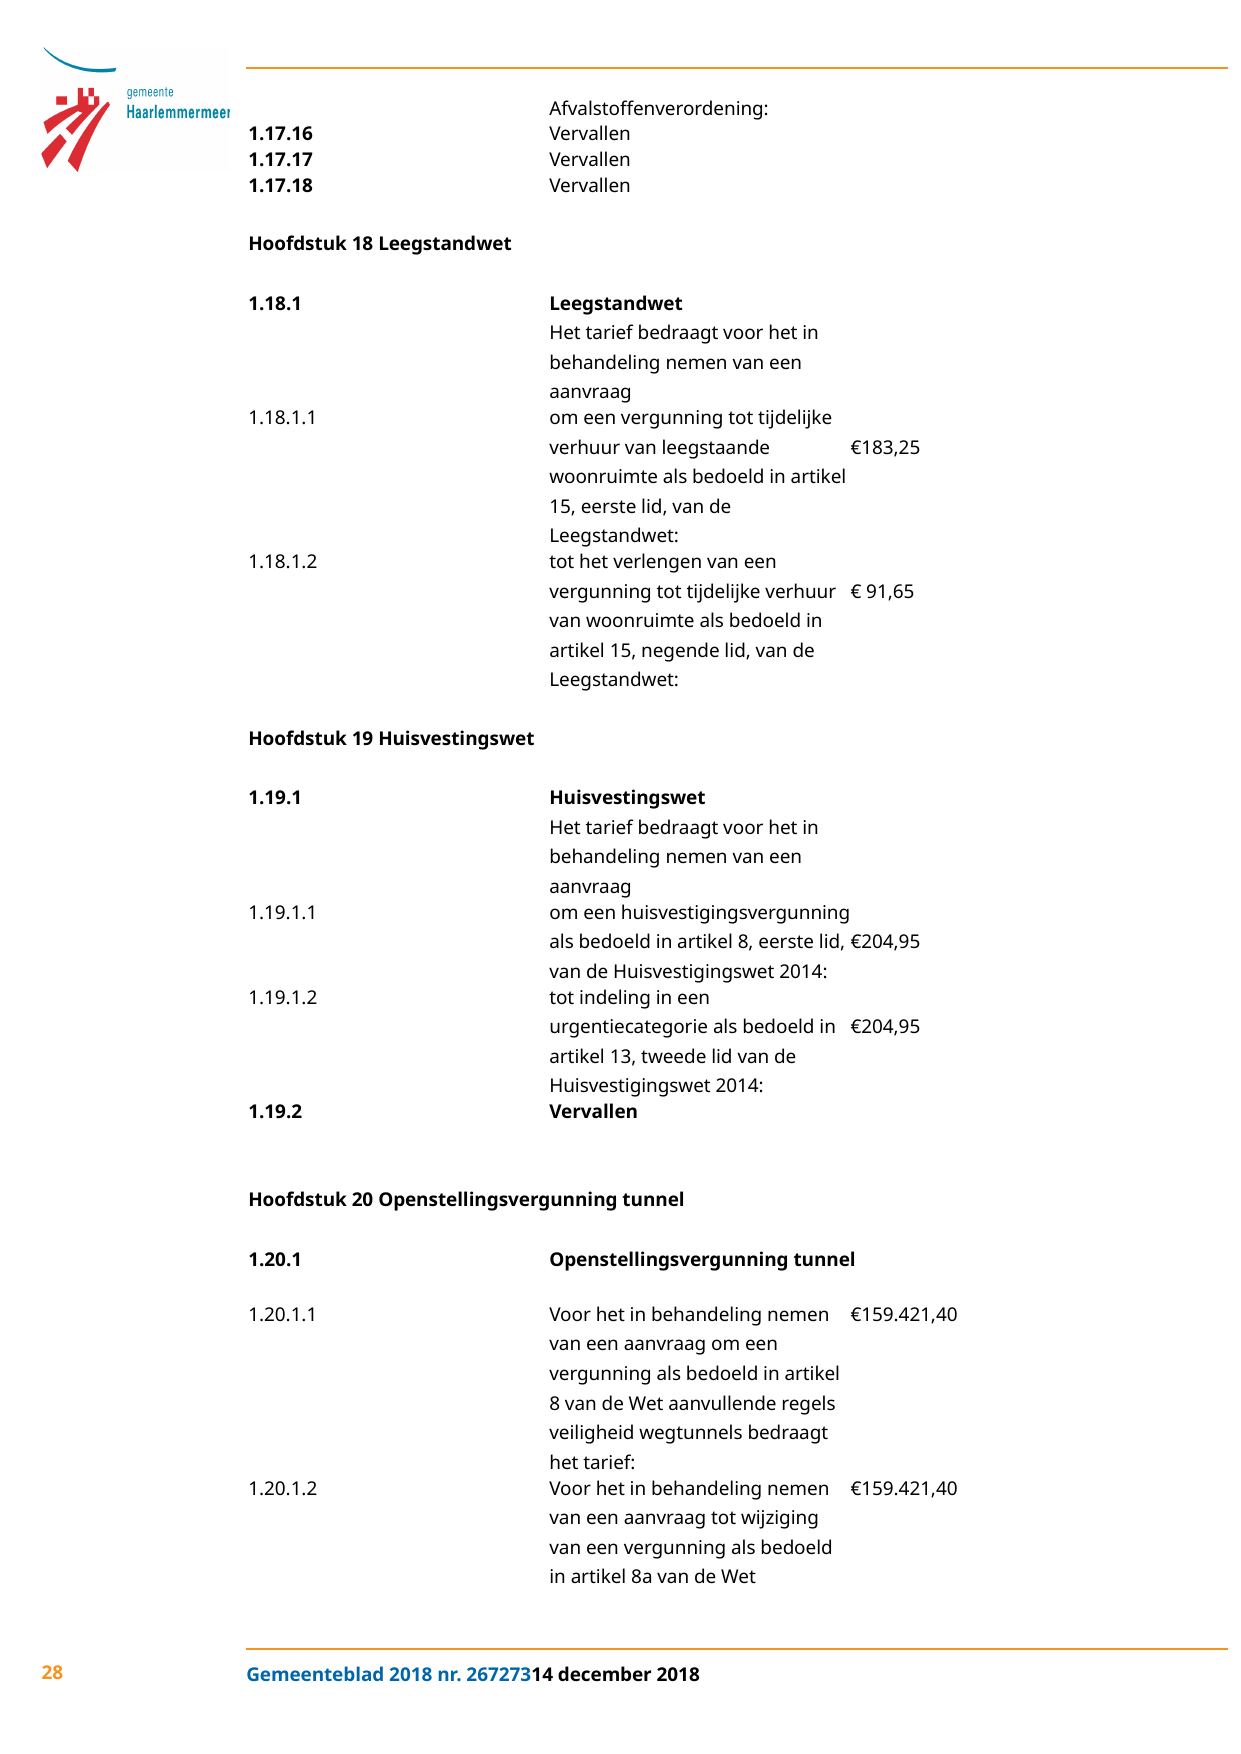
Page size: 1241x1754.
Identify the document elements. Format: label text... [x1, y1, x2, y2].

table_cell [248, 95, 549, 121]
table_cell [850, 172, 1152, 198]
table_header 1.19.1 [248, 785, 549, 899]
table_cell Voor het in behandeling nemen van een aanvraag om een vergunning als bedoeld in artikel 8 van de Wet aanvullende regels veiligheid wegtunnels bedraagt het tarief: [549, 1301, 850, 1475]
table_cell Vervallen [549, 1098, 1152, 1154]
table_cell €159.421,40 [850, 1475, 1152, 1589]
table_cell Afvalstoffenverordening: [549, 95, 850, 121]
table_cell om een vergunning tot tijdelijke verhuur van leegstaande woonruimte als bedoeld in artikel 15, eerste lid, van de Leegstandwet: [549, 404, 850, 548]
table_cell 1.19.1.2 [248, 984, 549, 1098]
table_header 1.18.1 [248, 290, 549, 404]
table_cell €204,95 [850, 899, 1152, 984]
text Hoofdstuk 18 Leegstandwet [248, 231, 1152, 256]
picture [41, 47, 231, 172]
table_cell 1.19.2 [248, 1098, 549, 1154]
table_cell 1.17.16 [248, 121, 549, 146]
table_cell 1.20.1.1 [248, 1301, 549, 1475]
text Hoofdstuk 20 Openstellingsvergunning tunnel [248, 1186, 1152, 1212]
table_header Huisvestingswet Het tarief bedraagt voor het in behandeling nemen van een aanvraag [549, 785, 850, 899]
table_cell Vervallen [549, 172, 850, 198]
table_cell 1.18.1.2 [248, 548, 549, 692]
table_header [850, 290, 1152, 404]
table_cell €204,95 [850, 984, 1152, 1098]
table_cell tot het verlengen van een vergunning tot tijdelijke verhuur van woonruimte als bedoeld in artikel 15, negende lid, van de Leegstandwet: [549, 548, 850, 692]
table_header [850, 785, 1152, 899]
table_cell 1.18.1.1 [248, 404, 549, 548]
table_header 1.20.1 [248, 1246, 549, 1301]
table_cell [850, 146, 1152, 172]
table_cell [850, 95, 1152, 121]
table_cell om een huisvestigingsvergunning als bedoeld in artikel 8, eerste lid, van de Huisvestigingswet 2014: [549, 899, 850, 984]
table_header Openstellingsvergunning tunnel [549, 1246, 1152, 1301]
text Hoofdstuk 19 Huisvestingswet [248, 725, 1152, 751]
table_cell €183,25 [850, 404, 1152, 548]
table_cell 1.19.1.1 [248, 899, 549, 984]
table_cell 1.17.18 [248, 172, 549, 198]
table_cell Voor het in behandeling nemen van een aanvraag tot wijziging van een vergunning als bedoeld in artikel 8a van de Wet [549, 1475, 850, 1589]
table_cell 1.20.1.2 [248, 1475, 549, 1589]
table_cell [850, 121, 1152, 146]
table_cell Vervallen [549, 146, 850, 172]
table_cell Vervallen [549, 121, 850, 146]
table_header Leegstandwet Het tarief bedraagt voor het in behandeling nemen van een aanvraag [549, 290, 850, 404]
table_cell 1.17.17 [248, 146, 549, 172]
table_cell € 91,65 [850, 548, 1152, 692]
table_cell tot indeling in een urgentiecategorie als bedoeld in artikel 13, tweede lid van de Huisvestigingswet 2014: [549, 984, 850, 1098]
table_cell €159.421,40 [850, 1301, 1152, 1475]
